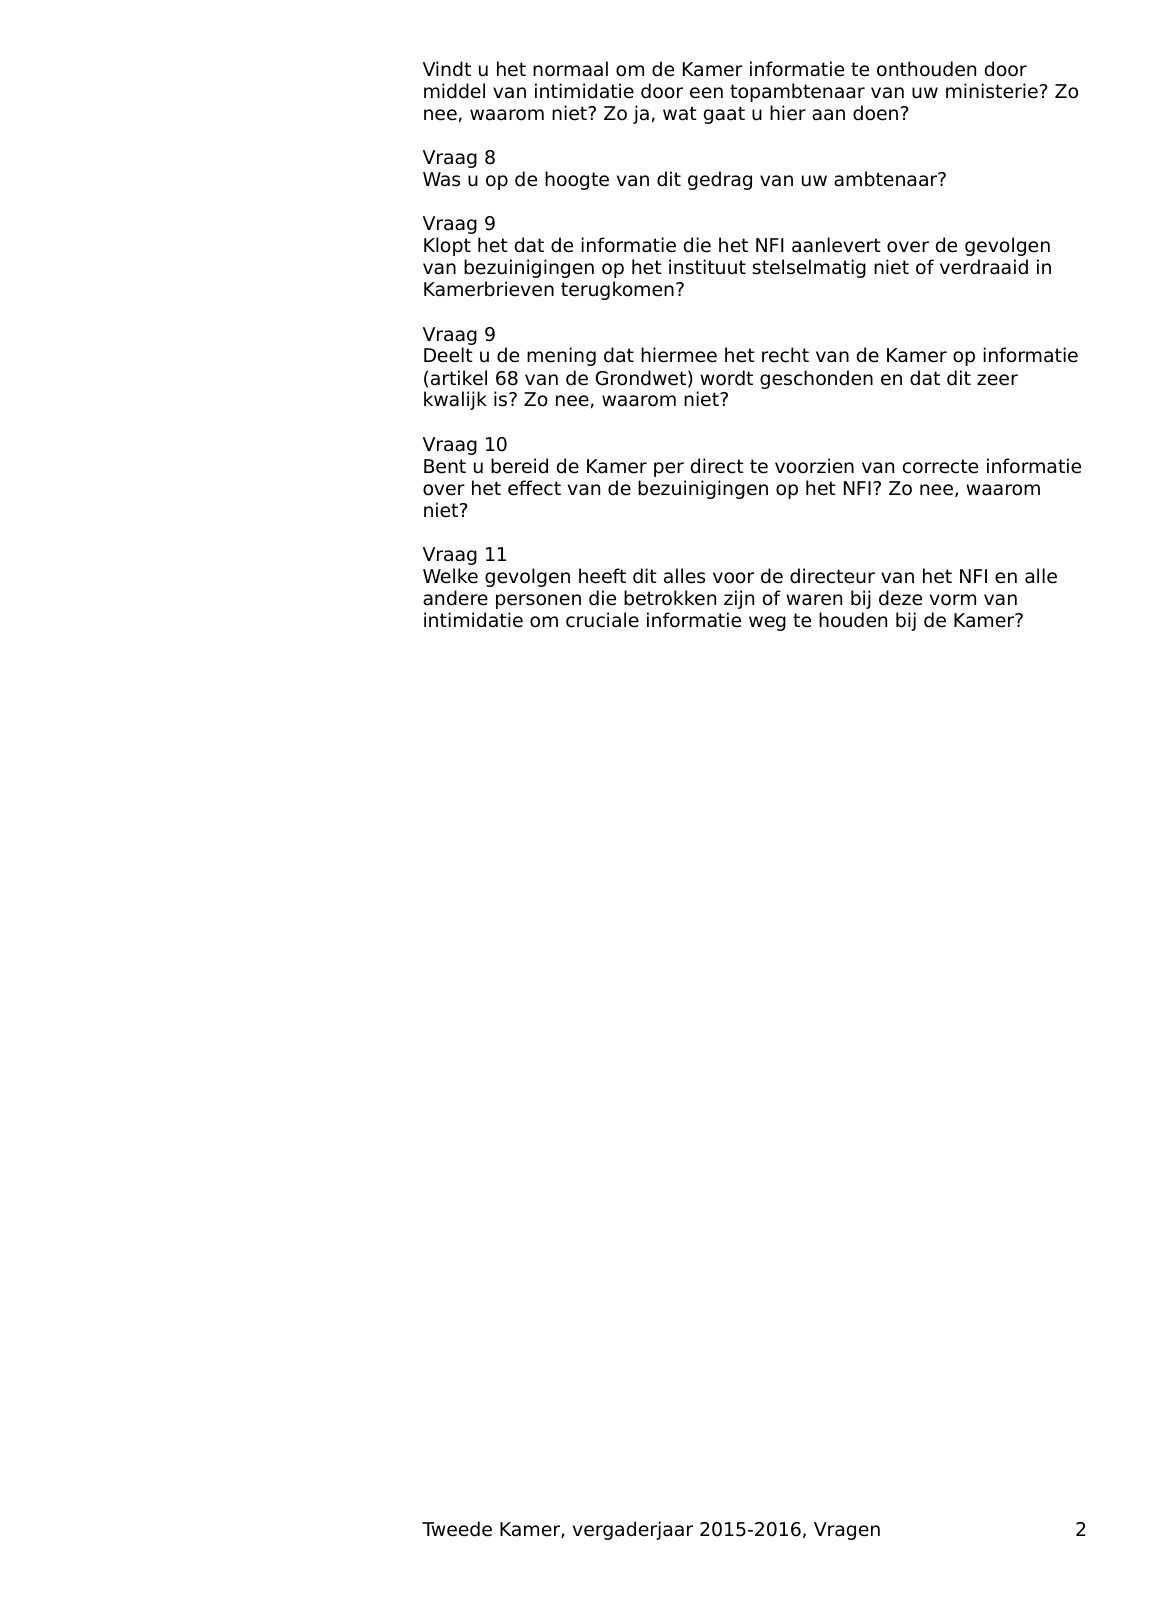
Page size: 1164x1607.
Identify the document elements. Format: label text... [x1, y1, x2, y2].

text Vindt u het normaal om de Kamer informatie te onthouden door middel van intimidatie door een topambtenaar van uw ministerie? Zo nee, waarom niet? Zo ja, wat gaat u hier aan doen? [422, 59, 1087, 125]
text Vraag 9 [422, 323, 1087, 345]
text Bent u bereid de Kamer per direct te voorzien van correcte informatie over het effect van de bezuinigingen op het NFI? Zo nee, waarom niet? [422, 456, 1087, 521]
text Deelt u de mening dat hiermee het recht van de Kamer op informatie (artikel 68 van de Grondwet) wordt geschonden en dat dit zeer kwalijk is? Zo nee, waarom niet? [422, 345, 1087, 411]
text Was u op de hoogte van dit gedrag van uw ambtenaar? [422, 169, 1087, 191]
text Vraag 11 [422, 544, 1087, 566]
text Welke gevolgen heeft dit alles voor de directeur van het NFI en alle andere personen die betrokken zijn of waren bij deze vorm van intimidatie om cruciale informatie weg te houden bij de Kamer? [422, 566, 1087, 632]
text Vraag 8 [422, 147, 1087, 169]
text Vraag 10 [422, 433, 1087, 456]
text Vraag 9 [422, 213, 1087, 235]
text Klopt het dat de informatie die het NFI aanlevert over de gevolgen van bezuinigingen op het instituut stelselmatig niet of verdraaid in Kamerbrieven terugkomen? [422, 235, 1087, 301]
